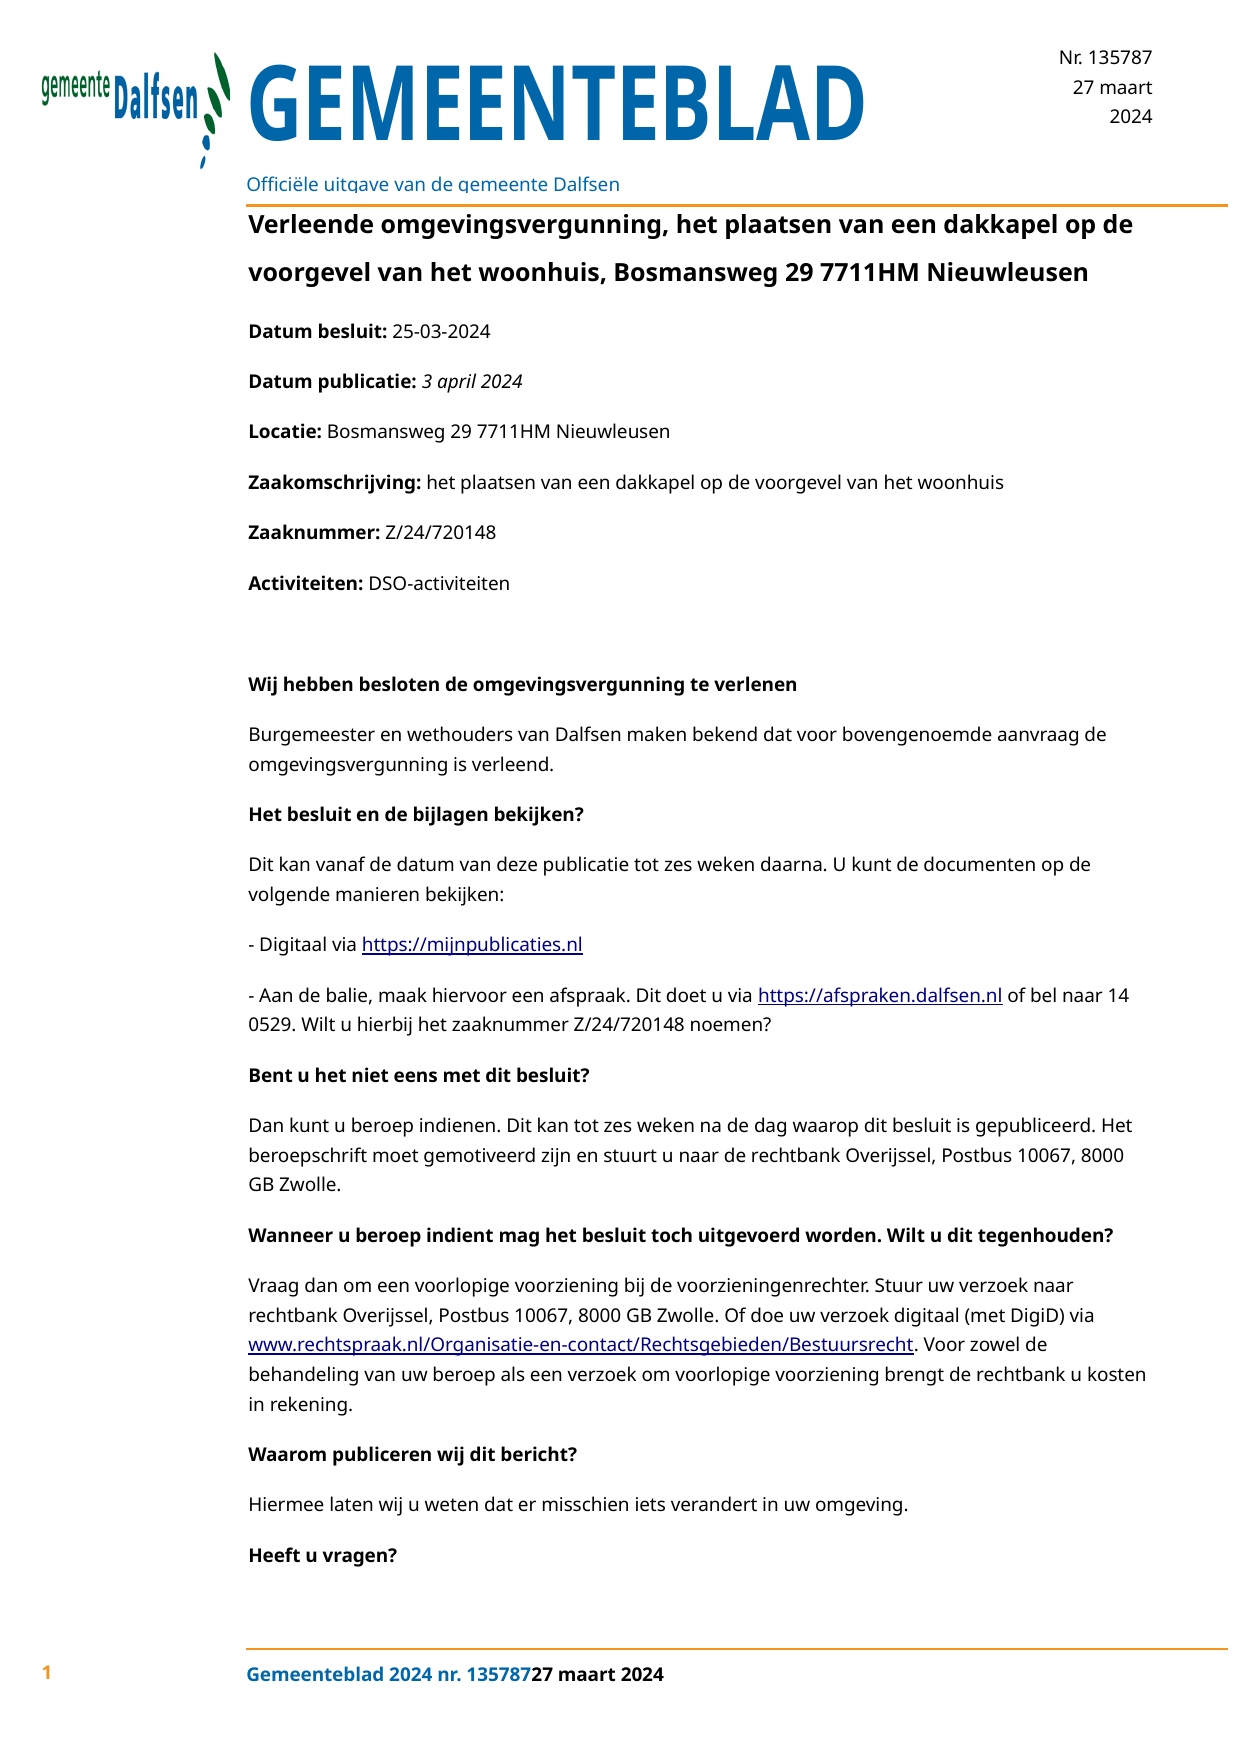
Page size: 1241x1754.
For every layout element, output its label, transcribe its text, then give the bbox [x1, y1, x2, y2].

text Wij hebben besloten de omgevingsvergunning te verlenen [248, 671, 1152, 697]
text Datum besluit: 25-03-2024 [248, 318, 1152, 344]
text Wanneer u beroep indient mag het besluit toch uitgevoerd worden. Wilt u dit tegenhouden? [248, 1222, 1152, 1248]
text Activiteiten: DSO-activiteiten [248, 570, 1152, 596]
text Zaaknummer: Z/24/720148 [248, 519, 1152, 545]
text Locatie: Bosmansweg 29 7711HM Nieuwleusen [248, 419, 1152, 444]
text Datum publicatie: 3 april 2024 [248, 368, 1152, 394]
text Het besluit en de bijlagen bekijken? [248, 801, 1152, 827]
text Dan kunt u beroep indienen. Dit kan tot zes weken na de dag waarop dit besluit is gepubliceerd. Het beroepschrift moet gemotiveerd zijn en stuurt u naar de rechtbank Overijssel, Postbus 10067, 8000 GB Zwolle. [248, 1112, 1152, 1197]
text Bent u het niet eens met dit besluit? [248, 1062, 1152, 1088]
text Burgemeester en wethouders van Dalfsen maken bekend dat voor bovengenoemde aanvraag de omgevingsvergunning is verleend. [248, 721, 1152, 777]
text Verleende omgevingsvergunning, het plaatsen van een dakkapel op de voorgevel van het woonhuis, Bosmansweg 29 7711HM Nieuwleusen [248, 207, 1152, 288]
text - Digitaal via https://mijnpublicaties.nl [248, 932, 1152, 957]
text Hiermee laten wij u weten dat er misschien iets verandert in uw omgeving. [248, 1492, 1152, 1517]
text Waarom publiceren wij dit bericht? [248, 1441, 1152, 1467]
text Zaakomschrijving: het plaatsen van een dakkapel op de voorgevel van het woonhuis [248, 469, 1152, 495]
text - Aan de balie, maak hiervoor een afspraak. Dit doet u via https://afspraken.dalfsen.nl of bel naar 14 0529. Wilt u hierbij het zaaknummer Z/24/720148 noemen? [248, 982, 1152, 1037]
text Dit kan vanaf de datum van deze publicatie tot zes weken daarna. U kunt de documenten op de volgende manieren bekijken: [248, 852, 1152, 907]
text Vraag dan om een voorlopige voorziening bij de voorzieningenrechter. Stuur uw verzoek naar rechtbank Overijssel, Postbus 10067, 8000 GB Zwolle. Of doe uw verzoek digitaal (met DigiD) via www.rechtspraak.nl/Organisatie-en-contact/Rechtsgebieden/Bestuursrecht. Voor zowel de behandeling van uw beroep als een verzoek om voorlopige voorziening brengt de rechtbank u kosten in rekening. [248, 1272, 1152, 1417]
picture [41, 47, 231, 172]
text Heeft u vragen? [248, 1542, 1152, 1568]
